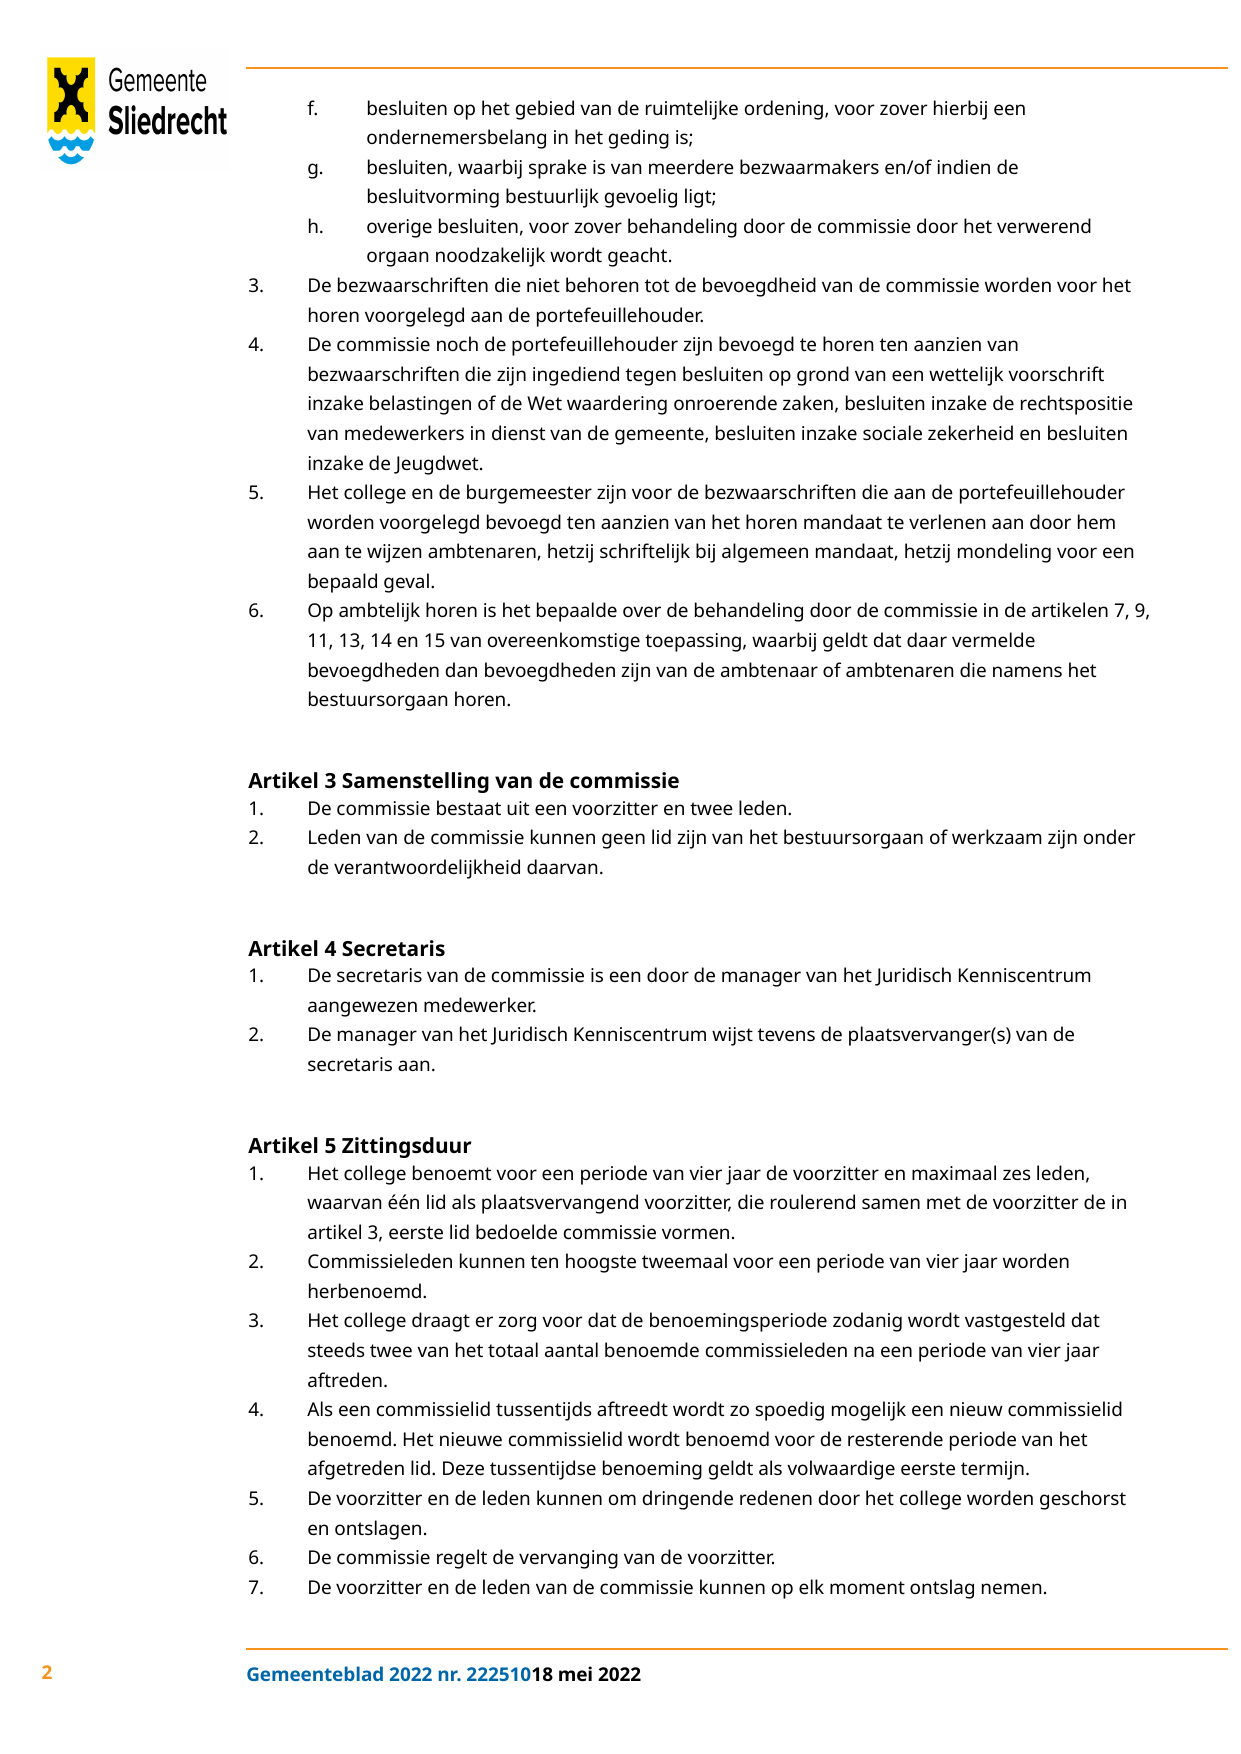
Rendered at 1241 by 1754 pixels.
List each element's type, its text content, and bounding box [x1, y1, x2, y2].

list De commissie bestaat uit een voorzitter en twee leden. [248, 795, 1152, 821]
list Als een commissielid tussentijds aftreedt wordt zo spoedig mogelijk een nieuw commissielid benoemd. Het nieuwe commissielid wordt benoemd voor de resterende periode van het afgetreden lid. Deze tussentijdse benoeming geldt als volwaardige eerste termijn. [248, 1396, 1152, 1481]
list De manager van het Juridisch Kenniscentrum wijst tevens de plaatsvervanger(s) van de secretaris aan. [248, 1022, 1152, 1077]
list De bezwaarschriften die niet behoren tot de bevoegdheid van de commissie worden voor het horen voorgelegd aan de portefeuillehouder. [248, 272, 1152, 328]
list overige besluiten, voor zover behandeling door de commissie door het verwerend orgaan noodzakelijk wordt geacht. [307, 213, 1152, 268]
list Het college draagt er zorg voor dat de benoemingsperiode zodanig wordt vastgesteld dat steeds twee van het totaal aantal benoemde commissieleden na een periode van vier jaar aftreden. [248, 1308, 1152, 1392]
list De voorzitter en de leden van de commissie kunnen op elk moment ontslag nemen. [248, 1574, 1152, 1599]
picture [41, 47, 231, 172]
list Commissieleden kunnen ten hoogste tweemaal voor een periode van vier jaar worden herbenoemd. [248, 1248, 1152, 1304]
list besluiten op het gebied van de ruimtelijke ordening, voor zover hierbij een ondernemersbelang in het geding is; [307, 95, 1152, 150]
list De commissie regelt de vervanging van de voorzitter. [248, 1544, 1152, 1570]
list Het college en de burgemeester zijn voor de bezwaarschriften die aan de portefeuillehouder worden voorgelegd bevoegd ten aanzien van het horen mandaat te verlenen aan door hem aan te wijzen ambtenaren, hetzij schriftelijk bij algemeen mandaat, hetzij mondeling voor een bepaald geval. [248, 479, 1152, 594]
text Artikel 5 Zittingsduur [248, 1131, 1152, 1160]
list De voorzitter en de leden kunnen om dringende redenen door het college worden geschorst en ontslagen. [248, 1485, 1152, 1540]
text Artikel 3 Samenstelling van de commissie [248, 766, 1152, 795]
list Het college benoemt voor een periode van vier jaar de voorzitter en maximaal zes leden, waarvan één lid als plaatsvervangend voorzitter, die roulerend samen met de voorzitter de in artikel 3, eerste lid bedoelde commissie vormen. [248, 1160, 1152, 1244]
list De secretaris van de commissie is een door de manager van het Juridisch Kenniscentrum aangewezen medewerker. [248, 962, 1152, 1018]
list De commissie noch de portefeuillehouder zijn bevoegd te horen ten aanzien van bezwaarschriften die zijn ingediend tegen besluiten op grond van een wettelijk voorschrift inzake belastingen of de Wet waardering onroerende zaken, besluiten inzake de rechtspositie van medewerkers in dienst van de gemeente, besluiten inzake sociale zekerheid en besluiten inzake de Jeugdwet. [248, 331, 1152, 476]
list Leden van de commissie kunnen geen lid zijn van het bestuursorgaan of werkzaam zijn onder de verantwoordelijkheid daarvan. [248, 824, 1152, 880]
text Artikel 4 Secretaris [248, 934, 1152, 962]
list Op ambtelijk horen is het bepaalde over de behandeling door de commissie in de artikelen 7, 9, 11, 13, 14 en 15 van overeenkomstige toepassing, waarbij geldt dat daar vermelde bevoegdheden dan bevoegdheden zijn van de ambtenaar of ambtenaren die namens het bestuursorgaan horen. [248, 598, 1152, 712]
list besluiten, waarbij sprake is van meerdere bezwaarmakers en/of indien de besluitvorming bestuurlijk gevoelig ligt; [307, 154, 1152, 209]
